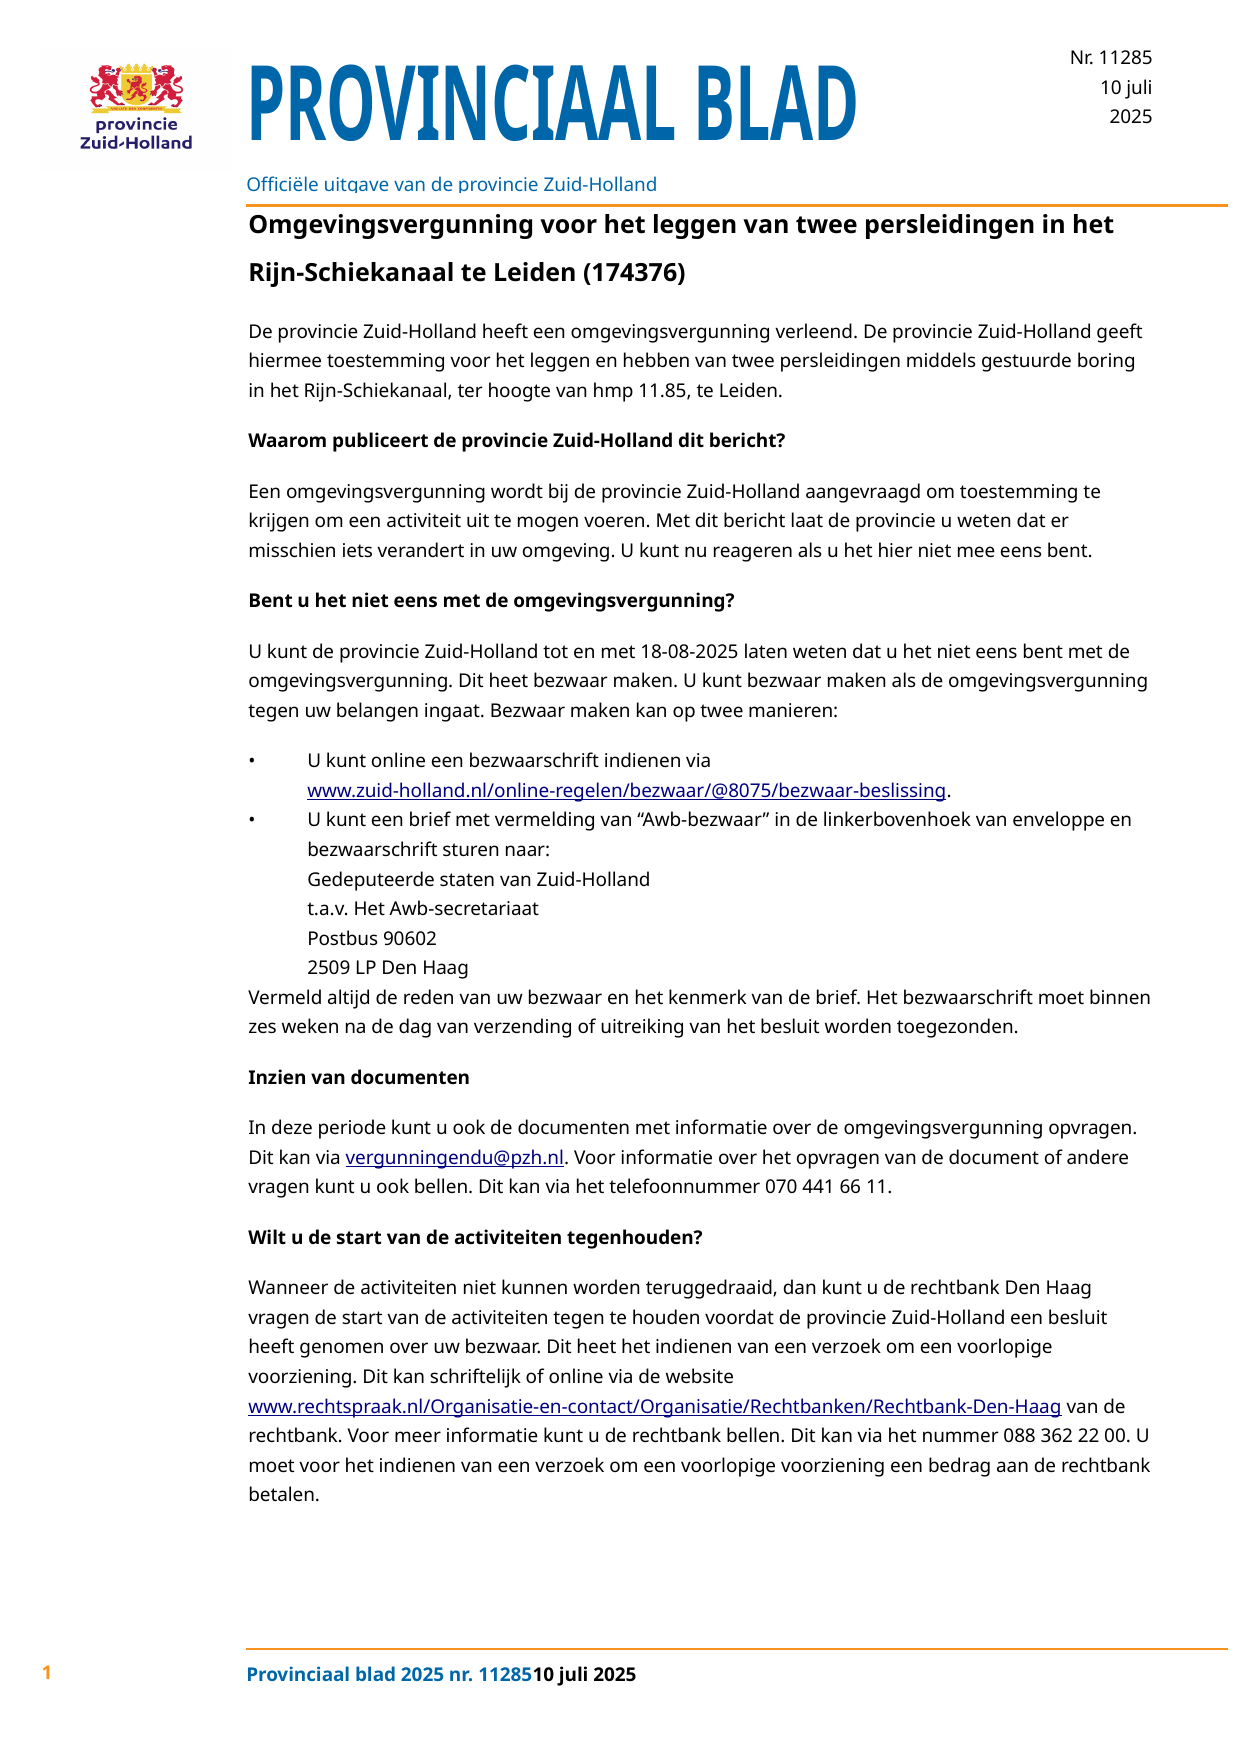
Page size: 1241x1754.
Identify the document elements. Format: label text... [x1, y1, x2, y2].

list 2509 LP Den Haag [248, 954, 1152, 980]
list U kunt een brief met vermelding van “Awb-bezwaar” in de linkerbovenhoek van enveloppe en bezwaarschrift sturen naar: [248, 807, 1152, 862]
text Wilt u de start van de activiteiten tegenhouden? [248, 1224, 1152, 1250]
text Inzien van documenten [248, 1064, 1152, 1090]
list Postbus 90602 [248, 925, 1152, 951]
text U kunt de provincie Zuid-Holland tot en met 18-08-2025 laten weten dat u het niet eens bent met de omgevingsvergunning. Dit heet bezwaar maken. U kunt bezwaar maken als de omgevingsvergunning tegen uw belangen ingaat. Bezwaar maken kan op twee manieren: [248, 638, 1152, 723]
text Een omgevingsvergunning wordt bij de provincie Zuid-Holland aangevraagd om toestemming te krijgen om een activiteit uit te mogen voeren. Met dit bericht laat de provincie u weten dat er misschien iets verandert in uw omgeving. U kunt nu reageren als u het hier niet mee eens bent. [248, 478, 1152, 563]
list t.a.v. Het Awb-secretariaat [248, 895, 1152, 921]
text De provincie Zuid-Holland heeft een omgevingsvergunning verleend. De provincie Zuid-Holland geeft hiermee toestemming voor het leggen en hebben van twee persleidingen middels gestuurde boring in het Rijn-Schiekanaal, ter hoogte van hmp 11.85, te Leiden. [248, 318, 1152, 403]
text Vermeld altijd de reden van uw bezwaar en het kenmerk van de brief. Het bezwaarschrift moet binnen zes weken na de dag van verzending of uitreiking van het besluit worden toegezonden. [248, 984, 1152, 1039]
text Waarom publiceert de provincie Zuid-Holland dit bericht? [248, 427, 1152, 453]
list Gedeputeerde staten van Zuid-Holland [248, 866, 1152, 892]
text Wanneer de activiteiten niet kunnen worden teruggedraaid, dan kunt u de rechtbank Den Haag vragen de start van de activiteiten tegen te houden voordat de provincie Zuid-Holland een besluit heeft genomen over uw bezwaar. Dit heet het indienen van een verzoek om een voorlopige voorziening. Dit kan schriftelijk of online via de website www.rechtspraak.nl/Organisatie-en-contact/Organisatie/Rechtbanken/Rechtbank-Den-Haag van de rechtbank. Voor meer informatie kunt u de rechtbank bellen. Dit kan via het nummer 088 362 22 00. U moet voor het indienen van een verzoek om een voorlopige voorziening een bedrag aan de rechtbank betalen. [248, 1274, 1152, 1507]
picture [41, 47, 231, 172]
list U kunt online een bezwaarschrift indienen via www.zuid-holland.nl/online-regelen/bezwaar/@8075/bezwaar-beslissing. [248, 747, 1152, 803]
text Omgevingsvergunning voor het leggen van twee persleidingen in het Rijn-Schiekanaal te Leiden (174376) [248, 207, 1152, 288]
text In deze periode kunt u ook de documenten met informatie over de omgevingsvergunning opvragen. Dit kan via vergunningendu@pzh.nl. Voor informatie over het opvragen van de document of andere vragen kunt u ook bellen. Dit kan via het telefoonnummer 070 441 66 11. [248, 1114, 1152, 1199]
text Bent u het niet eens met de omgevingsvergunning? [248, 587, 1152, 613]
